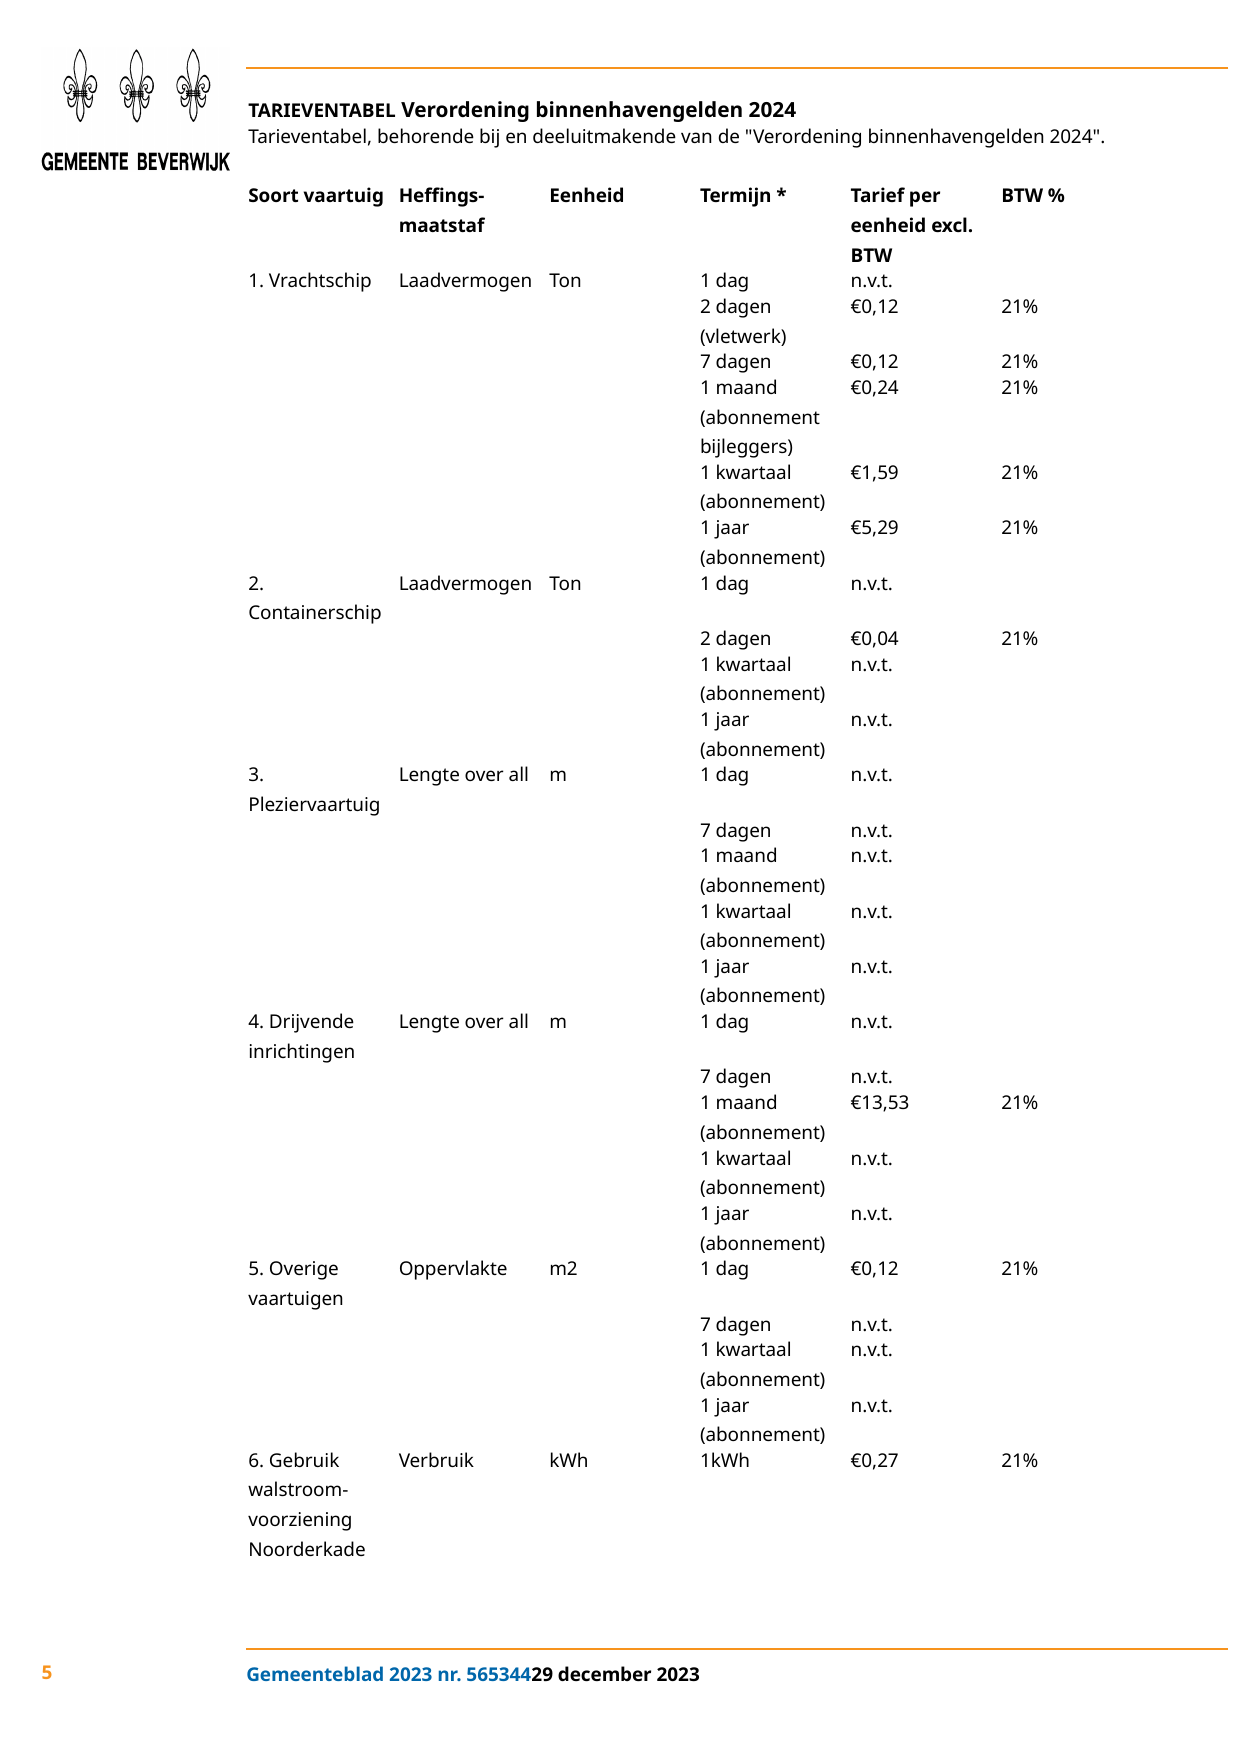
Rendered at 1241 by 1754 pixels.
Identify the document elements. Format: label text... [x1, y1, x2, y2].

table_cell [399, 1392, 549, 1447]
table_cell 1 maand (abonnement) [700, 843, 850, 898]
table_cell €0,12 [850, 349, 1001, 374]
text TARIEVENTABEL Verordening binnenhavengelden 2024 [248, 95, 1152, 123]
table_cell [1001, 1336, 1152, 1392]
table_cell Ton [549, 268, 700, 293]
table_header Heffings-maatstaf [399, 183, 549, 267]
table_cell [248, 651, 398, 706]
table_cell [399, 625, 549, 651]
table_cell [549, 374, 700, 459]
table_cell 2 dagen (vletwerk) [700, 293, 850, 348]
table_cell [549, 1336, 700, 1392]
table_cell [1001, 843, 1152, 898]
table_cell [549, 898, 700, 953]
table_cell 7 dagen [700, 1064, 850, 1089]
table_cell 1 jaar (abonnement) [700, 706, 850, 761]
text Tarieventabel, behorende bij en deeluitmakende van de "Verordening binnenhavengelden 2024". [248, 123, 1152, 149]
table_cell [549, 515, 700, 570]
table_cell [1001, 898, 1152, 953]
table_cell 2 dagen [700, 625, 850, 651]
table_cell m [549, 761, 700, 817]
table_cell 1 jaar (abonnement) [700, 515, 850, 570]
table_cell €13,53 [850, 1090, 1001, 1145]
table_cell 7 dagen [700, 1311, 850, 1336]
table_cell 21% [1001, 374, 1152, 459]
table_cell [1001, 570, 1152, 625]
table_cell [399, 1145, 549, 1200]
table_cell [248, 1336, 398, 1392]
table_cell 1 dag [700, 570, 850, 625]
table_cell n.v.t. [850, 1064, 1001, 1089]
table_cell n.v.t. [850, 1145, 1001, 1200]
table_cell n.v.t. [850, 1392, 1001, 1447]
table_cell [248, 349, 398, 374]
table_cell Oppervlakte [399, 1255, 549, 1311]
table_cell n.v.t. [850, 706, 1001, 761]
table_cell [399, 515, 549, 570]
table_cell €0,12 [850, 293, 1001, 348]
table_cell €0,12 [850, 1255, 1001, 1311]
table_cell [1001, 706, 1152, 761]
table_cell [399, 898, 549, 953]
table_cell Verbruik [399, 1447, 549, 1562]
table_cell n.v.t. [850, 843, 1001, 898]
table_cell [399, 349, 549, 374]
table_cell [399, 293, 549, 348]
table_cell 1 maand (abonnement bijleggers) [700, 374, 850, 459]
table_cell Laadvermogen [399, 570, 549, 625]
table_cell 1 kwartaal (abonnement) [700, 651, 850, 706]
table_cell 21% [1001, 1255, 1152, 1311]
table_cell Lengte over all [399, 1009, 549, 1064]
table_cell [1001, 268, 1152, 293]
table_cell [549, 625, 700, 651]
table_header Termijn * [700, 183, 850, 267]
table_cell n.v.t. [850, 1336, 1001, 1392]
table_cell [549, 349, 700, 374]
table_cell 1 kwartaal (abonnement) [700, 898, 850, 953]
table_cell [399, 706, 549, 761]
table_cell 21% [1001, 625, 1152, 651]
table_cell [248, 953, 398, 1008]
table_cell [549, 706, 700, 761]
table_cell €0,27 [850, 1447, 1001, 1562]
table_cell [549, 1200, 700, 1255]
table_cell [399, 1336, 549, 1392]
table_cell [549, 953, 700, 1008]
picture [41, 47, 231, 172]
table_cell [1001, 1009, 1152, 1064]
table_cell n.v.t. [850, 1009, 1001, 1064]
table_cell [248, 515, 398, 570]
table_cell m [549, 1009, 700, 1064]
table_cell [399, 843, 549, 898]
table_cell n.v.t. [850, 953, 1001, 1008]
table_cell Laadvermogen [399, 268, 549, 293]
table_cell [1001, 817, 1152, 842]
table_cell [399, 817, 549, 842]
table_cell [549, 1145, 700, 1200]
table_cell 1 dag [700, 1009, 850, 1064]
table_cell 1 kwartaal (abonnement) [700, 459, 850, 514]
table_cell 2. Containerschip [248, 570, 398, 625]
table_cell [1001, 1392, 1152, 1447]
table_cell 1 jaar (abonnement) [700, 1200, 850, 1255]
table_cell 1 jaar (abonnement) [700, 1392, 850, 1447]
table_cell 3. Pleziervaartuig [248, 761, 398, 817]
table_header Eenheid [549, 183, 700, 267]
table_cell n.v.t. [850, 570, 1001, 625]
table_cell [549, 843, 700, 898]
table_cell 21% [1001, 349, 1152, 374]
table_cell [399, 1311, 549, 1336]
table_cell [248, 459, 398, 514]
table_cell [1001, 1064, 1152, 1089]
table_cell 4. Drijvende inrichtingen [248, 1009, 398, 1064]
table_cell [399, 651, 549, 706]
table_cell [1001, 953, 1152, 1008]
table_cell n.v.t. [850, 651, 1001, 706]
table_cell n.v.t. [850, 817, 1001, 842]
table_cell 1 dag [700, 1255, 850, 1311]
table_cell [1001, 1311, 1152, 1336]
table_cell m2 [549, 1255, 700, 1311]
table_cell n.v.t. [850, 268, 1001, 293]
table_cell [248, 374, 398, 459]
table_cell n.v.t. [850, 1200, 1001, 1255]
table_cell 21% [1001, 459, 1152, 514]
table_cell [1001, 651, 1152, 706]
table_cell n.v.t. [850, 1311, 1001, 1336]
table_cell [399, 1200, 549, 1255]
table_cell n.v.t. [850, 898, 1001, 953]
table_cell €1,59 [850, 459, 1001, 514]
table_cell [248, 1392, 398, 1447]
table_cell 7 dagen [700, 349, 850, 374]
table_cell 6. Gebruik walstroom-voorziening Noorderkade [248, 1447, 398, 1562]
table_cell [399, 459, 549, 514]
table_cell 1 dag [700, 761, 850, 817]
table_header BTW % [1001, 183, 1152, 267]
table_cell [549, 1064, 700, 1089]
table_cell [399, 953, 549, 1008]
table_cell n.v.t. [850, 761, 1001, 817]
table_cell 1 kwartaal (abonnement) [700, 1336, 850, 1392]
table_cell [1001, 1200, 1152, 1255]
table_cell [1001, 1145, 1152, 1200]
table_cell 21% [1001, 293, 1152, 348]
table_cell 1 maand (abonnement) [700, 1090, 850, 1145]
table_cell [248, 293, 398, 348]
table_cell [549, 817, 700, 842]
table_cell 21% [1001, 515, 1152, 570]
table_cell 1 dag [700, 268, 850, 293]
table_cell [399, 1090, 549, 1145]
table_cell [549, 1090, 700, 1145]
table_cell €0,24 [850, 374, 1001, 459]
table_cell [549, 293, 700, 348]
table_cell [248, 1200, 398, 1255]
table_cell Lengte over all [399, 761, 549, 817]
table_cell 5. Overige vaartuigen [248, 1255, 398, 1311]
table_cell [549, 1311, 700, 1336]
table_cell Ton [549, 570, 700, 625]
table_cell €0,04 [850, 625, 1001, 651]
table_cell [248, 898, 398, 953]
table_header Soort vaartuig [248, 183, 398, 267]
table_cell [1001, 761, 1152, 817]
table_cell [248, 1090, 398, 1145]
table_cell [248, 625, 398, 651]
table_cell 21% [1001, 1447, 1152, 1562]
table_cell 1 kwartaal (abonnement) [700, 1145, 850, 1200]
table_cell 1kWh [700, 1447, 850, 1562]
table_cell [248, 1145, 398, 1200]
table_cell 1. Vrachtschip [248, 268, 398, 293]
table_cell 7 dagen [700, 817, 850, 842]
table_cell kWh [549, 1447, 700, 1562]
table_cell [399, 374, 549, 459]
table_cell [248, 843, 398, 898]
table_cell [399, 1064, 549, 1089]
table_cell 21% [1001, 1090, 1152, 1145]
table_cell [248, 1311, 398, 1336]
table_cell €5,29 [850, 515, 1001, 570]
table_cell [248, 817, 398, 842]
table_cell [549, 651, 700, 706]
table_cell 1 jaar (abonnement) [700, 953, 850, 1008]
table_header Tarief per eenheid excl. BTW [850, 183, 1001, 267]
table_cell [549, 459, 700, 514]
table_cell [549, 1392, 700, 1447]
table_cell [248, 706, 398, 761]
table_cell [248, 1064, 398, 1089]
